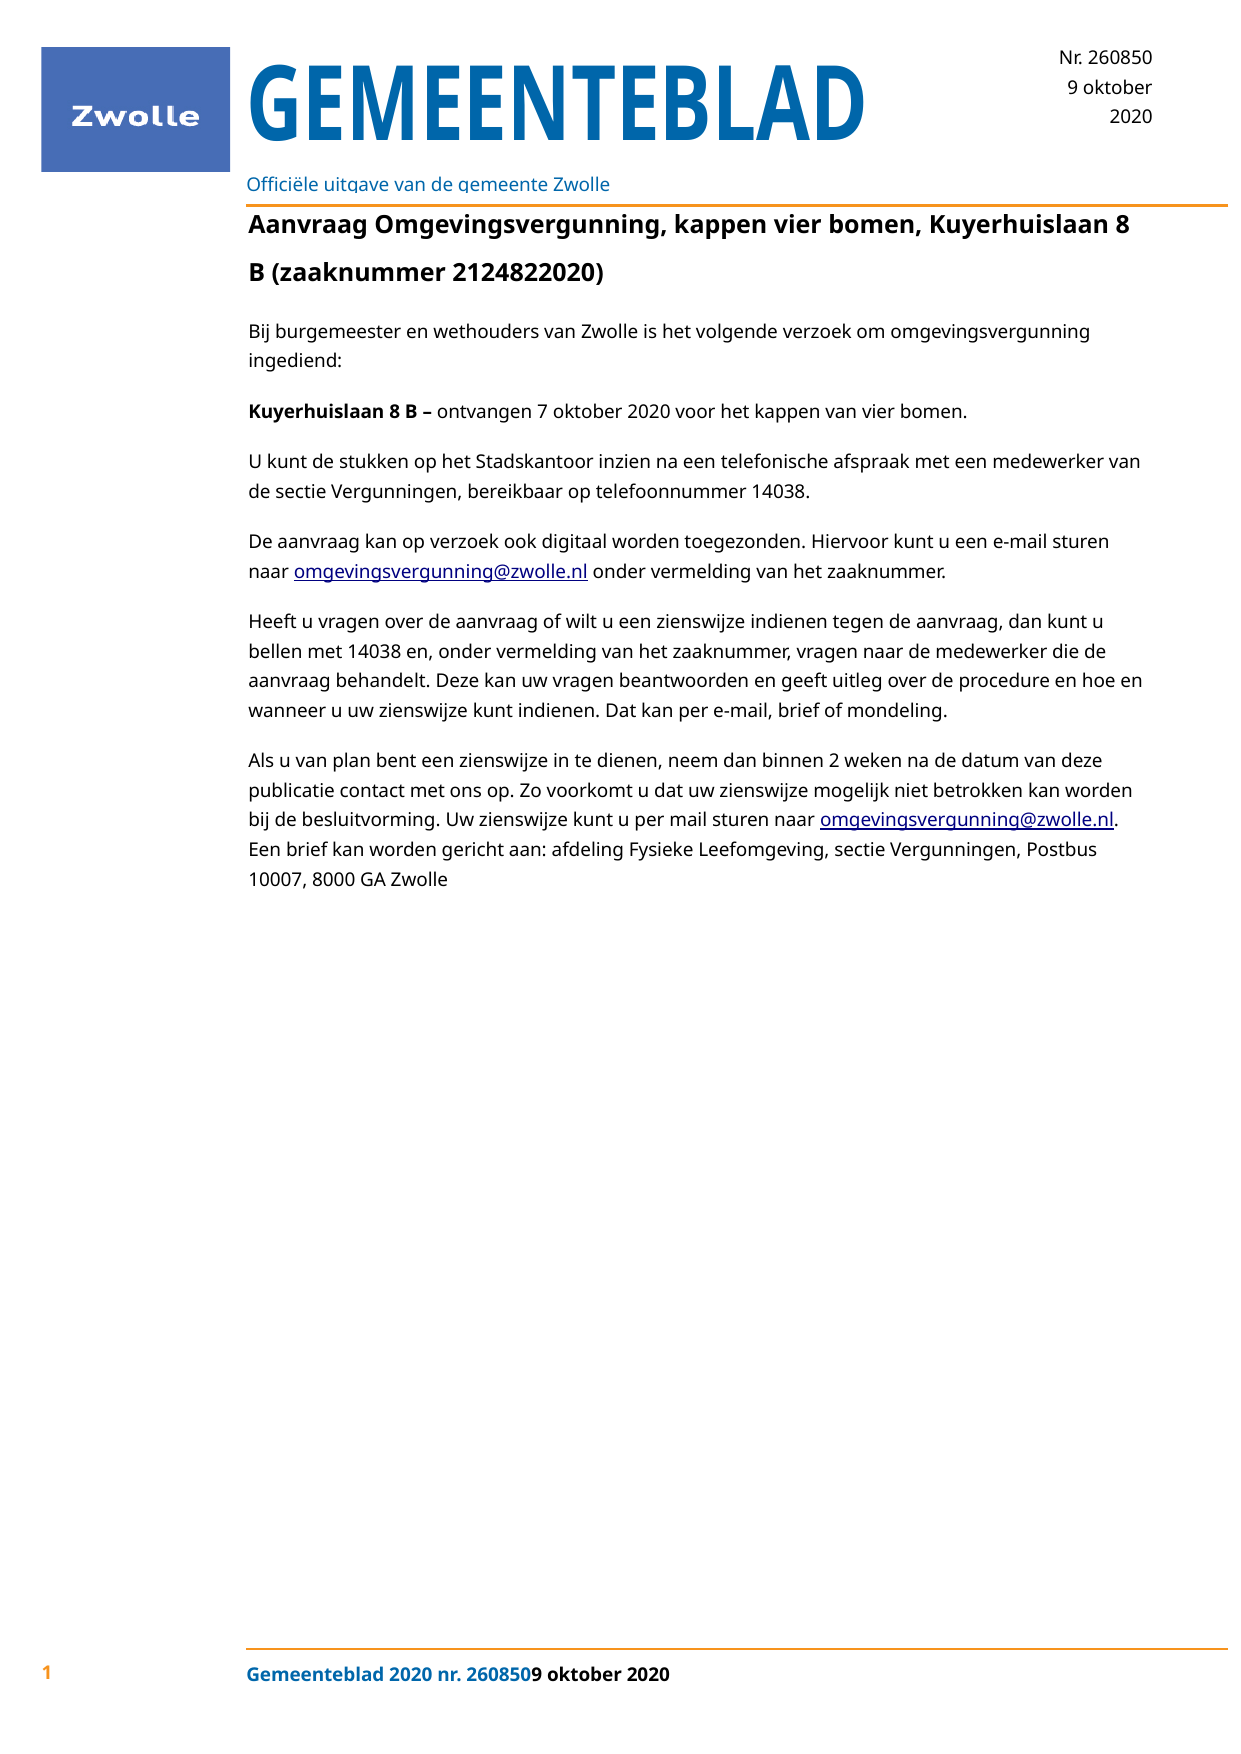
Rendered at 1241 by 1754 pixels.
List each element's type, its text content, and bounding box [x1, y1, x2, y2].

text Aanvraag Omgevingsvergunning, kappen vier bomen, Kuyerhuislaan 8 B (zaaknummer 2124822020) [248, 207, 1152, 288]
text Als u van plan bent een zienswijze in te dienen, neem dan binnen 2 weken na de datum van deze publicatie contact met ons op. Zo voorkomt u dat uw zienswijze mogelijk niet betrokken kan worden bij de besluitvorming. Uw zienswijze kunt u per mail sturen naar omgevingsvergunning@zwolle.nl. Een brief kan worden gericht aan: afdeling Fysieke Leefomgeving, sectie Vergunningen, Postbus 10007, 8000 GA Zwolle [248, 747, 1152, 892]
text Bij burgemeester en wethouders van Zwolle is het volgende verzoek om omgevingsvergunning ingediend: [248, 318, 1152, 373]
text Heeft u vragen over de aanvraag of wilt u een zienswijze indienen tegen de aanvraag, dan kunt u bellen met 14038 en, onder vermelding van het zaaknummer, vragen naar de medewerker die de aanvraag behandelt. Deze kan uw vragen beantwoorden en geeft uitleg over de procedure en hoe en wanneer u uw zienswijze kunt indienen. Dat kan per e-mail, brief of mondeling. [248, 608, 1152, 723]
picture [41, 47, 231, 172]
text De aanvraag kan op verzoek ook digitaal worden toegezonden. Hiervoor kunt u een e-mail sturen naar omgevingsvergunning@zwolle.nl onder vermelding van het zaaknummer. [248, 528, 1152, 584]
text Kuyerhuislaan 8 B – ontvangen 7 oktober 2020 voor het kappen van vier bomen. [248, 398, 1152, 424]
text U kunt de stukken op het Stadskantoor inzien na een telefonische afspraak met een medewerker van de sectie Vergunningen, bereikbaar op telefoonnummer 14038. [248, 448, 1152, 504]
